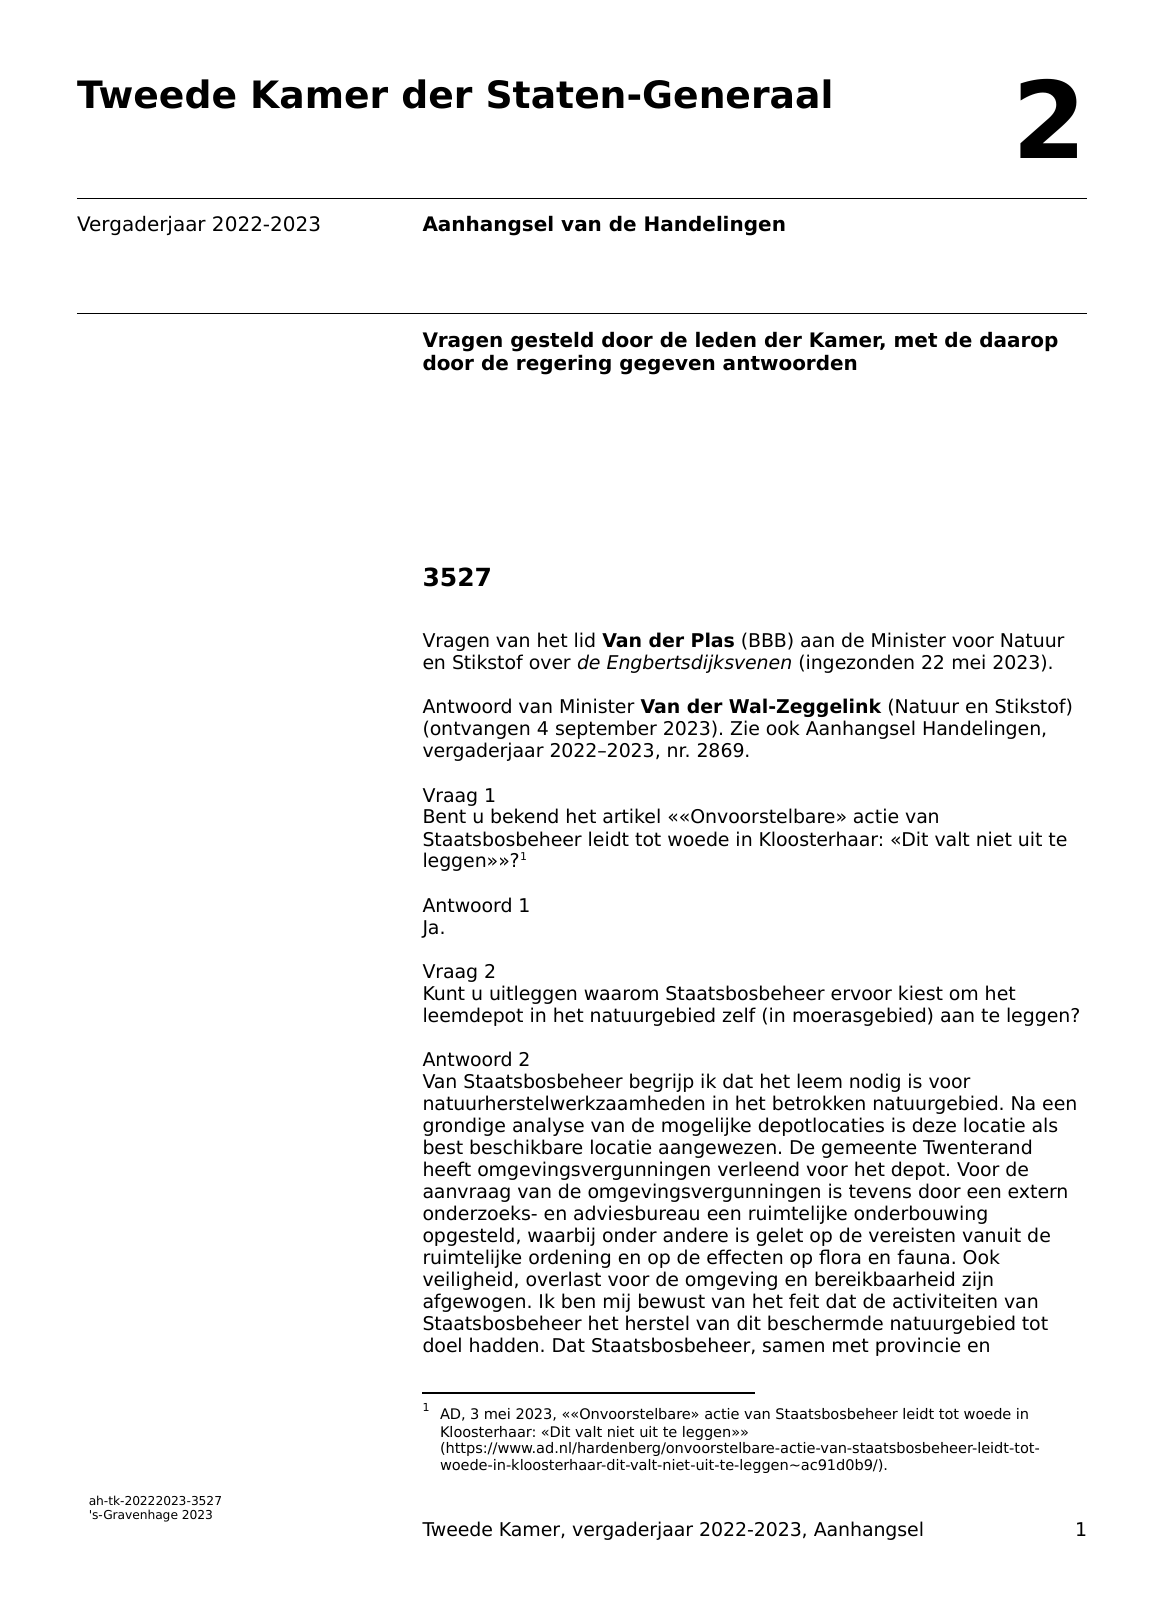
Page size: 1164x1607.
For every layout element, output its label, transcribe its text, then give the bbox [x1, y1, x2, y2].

text Vraag 1 [422, 784, 1087, 806]
text Vraag 2 [422, 961, 1087, 983]
table_cell Aanhangsel van de Handelingen [422, 199, 1087, 313]
text Antwoord van Minister Van der Wal-Zeggelink (Natuur en Stikstof) (ontvangen 4 september 2023). Zie ook Aanhangsel Handelingen, vergaderjaar 2022–2023, nr. 2869. [422, 696, 1087, 762]
text Antwoord 2 [422, 1049, 1087, 1071]
table_header Tweede Kamer der Staten-Generaal [77, 59, 886, 198]
text Vragen van het lid Van der Plas (BBB) aan de Minister voor Natuur en Stikstof over de Engbertsdijksvenen (ingezonden 22 mei 2023). [422, 630, 1087, 674]
table_cell [77, 314, 422, 375]
text Antwoord 1 [422, 894, 1087, 917]
text Ja. [422, 917, 1087, 938]
text AD, 3 mei 2023, ««Onvoorstelbare» actie van Staatsbosbeheer leidt tot woede in Kloosterhaar: «Dit valt niet uit te leggen»» (https://www.ad.nl/hardenberg/onvoorstelbare-actie-van-staatsbosbeheer-leidt-tot-woede-in-kloosterhaar-dit-valt-niet-uit-te-leggen~ac91d0b9/). [422, 1402, 1087, 1474]
table_cell Vragen gesteld door de leden der Kamer, met de daarop door de regering gegeven antwoorden [422, 314, 1087, 375]
text Kunt u uitleggen waarom Staatsbosbeheer ervoor kiest om het leemdepot in het natuurgebied zelf (in moerasgebied) aan te leggen? [422, 983, 1087, 1027]
text Bent u bekend het artikel ««Onvoorstelbare» actie van Staatsbosbeheer leidt tot woede in Kloosterhaar: «Dit valt niet uit te leggen»»? [422, 806, 1087, 872]
text ah-tk-20222023-3527 [88, 1494, 323, 1508]
text Van Staatsbosbeheer begrijp ik dat het leem nodig is voor natuurherstelwerkzaamheden in het betrokken natuurgebied. Na een grondige analyse van de mogelijke depotlocaties is deze locatie als best beschikbare locatie aangewezen. De gemeente Twenterand heeft omgevingsvergunningen verleend voor het depot. Voor de aanvraag van de omgevingsvergunningen is tevens door een extern onderzoeks- en adviesbureau een ruimtelijke onderbouwing opgesteld, waarbij onder andere is gelet op de vereisten vanuit de ruimtelijke ordening en op de effecten op flora en fauna. Ook veiligheid, overlast voor de omgeving en bereikbaarheid zijn afgewogen. Ik ben mij bewust van het feit dat de activiteiten van Staatsbosbeheer het herstel van dit beschermde natuurgebied tot doel hadden. Dat Staatsbosbeheer, samen met provincie en [422, 1071, 1087, 1357]
text 's-Gravenhage 2023 [88, 1508, 323, 1522]
text 3527 [422, 563, 1087, 592]
table_header 2 [886, 59, 1087, 198]
table_cell Vergaderjaar 2022-2023 [77, 199, 422, 313]
